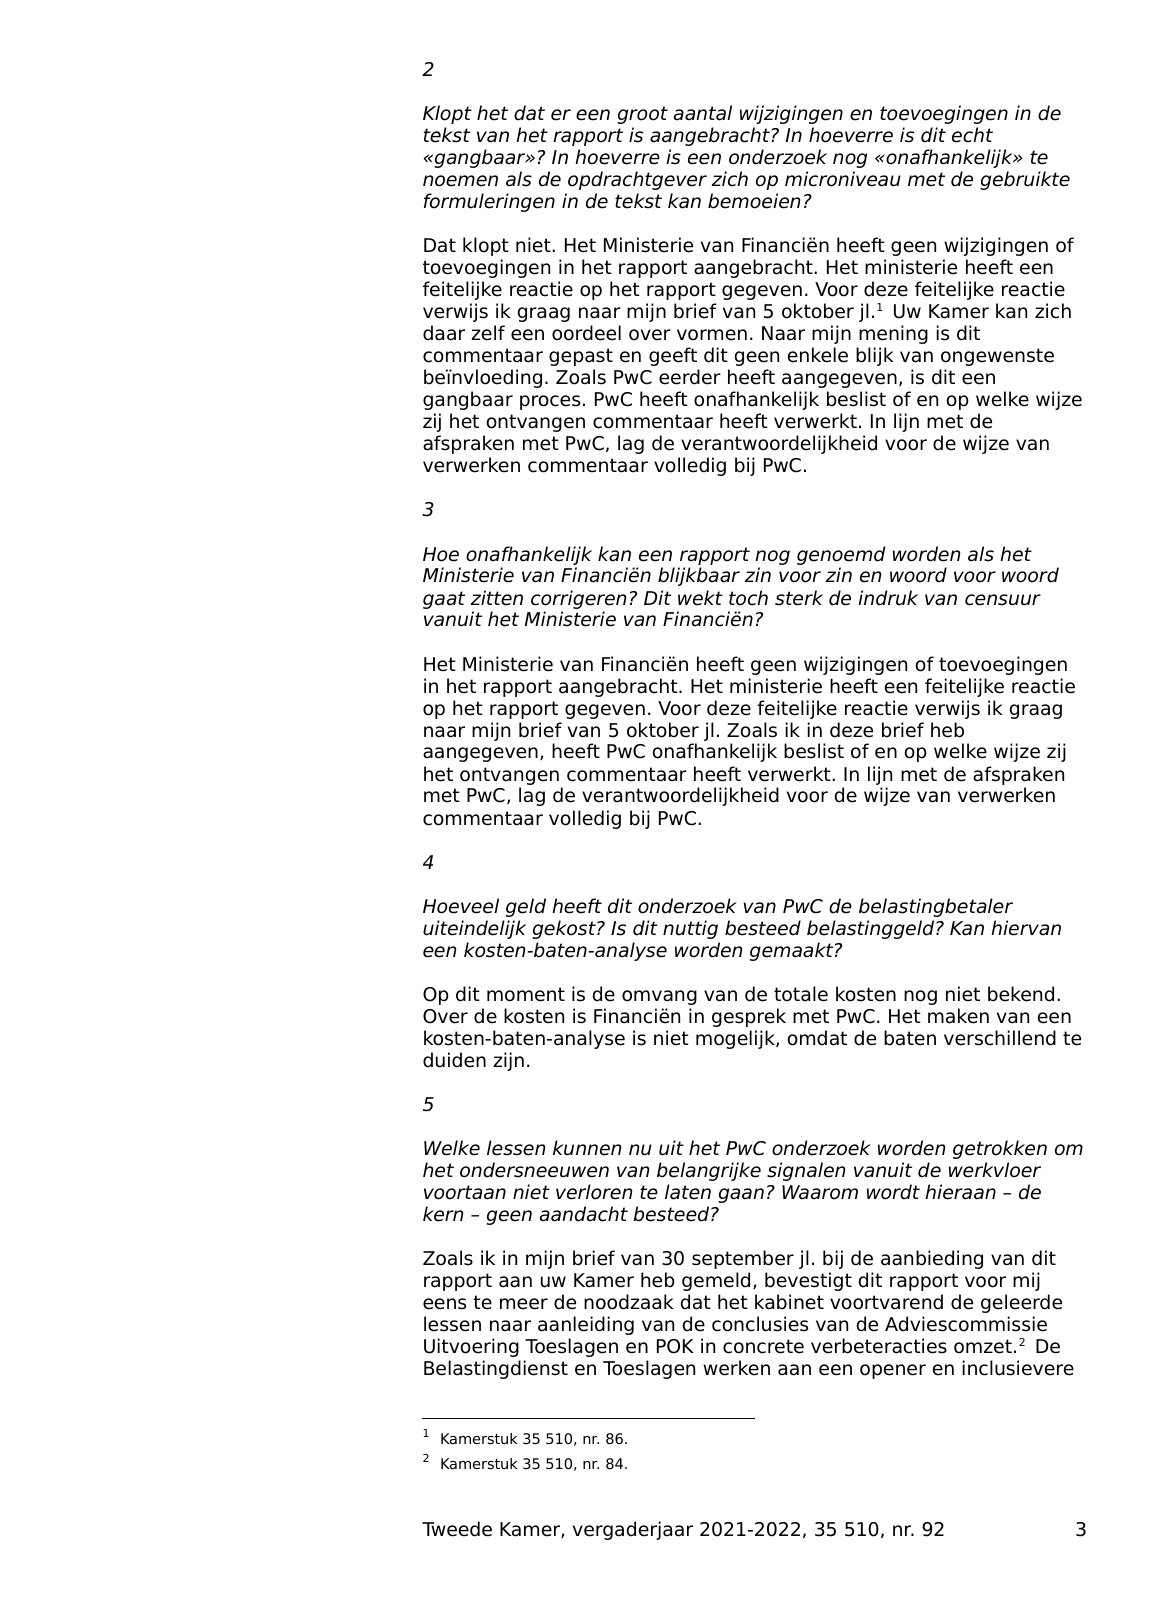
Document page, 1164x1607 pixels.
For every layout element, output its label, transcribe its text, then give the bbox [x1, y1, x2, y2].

text Klopt het dat er een groot aantal wijzigingen en toevoegingen in de tekst van het rapport is aangebracht? In hoeverre is dit echt «gangbaar»? In hoeverre is een onderzoek nog «onafhankelijk» te noemen als de opdrachtgever zich op microniveau met de gebruikte formuleringen in de tekst kan bemoeien? [422, 103, 1087, 213]
text Kamerstuk 35 510, nr. 86. [422, 1427, 1087, 1449]
subtitle 5 [422, 1094, 1087, 1116]
text Hoe onafhankelijk kan een rapport nog genoemd worden als het Ministerie van Financiën blijkbaar zin voor zin en woord voor woord gaat zitten corrigeren? Dit wekt toch sterk de indruk van censuur vanuit het Ministerie van Financiën? [422, 543, 1087, 631]
text Kamerstuk 35 510, nr. 84. [422, 1452, 1087, 1474]
subtitle 2 [422, 59, 1087, 81]
subtitle 3 [422, 499, 1087, 521]
text Welke lessen kunnen nu uit het PwC onderzoek worden getrokken om het ondersneeuwen van belangrijke signalen vanuit de werkvloer voortaan niet verloren te laten gaan? Waarom wordt hieraan – de kern – geen aandacht besteed? [422, 1138, 1087, 1226]
text Op dit moment is de omvang van de totale kosten nog niet bekend. Over de kosten is Financiën in gesprek met PwC. Het maken van een kosten-baten-analyse is niet mogelijk, omdat de baten verschillend te duiden zijn. [422, 984, 1087, 1072]
subtitle 4 [422, 852, 1087, 873]
text Hoeveel geld heeft dit onderzoek van PwC de belastingbetaler uiteindelijk gekost? Is dit nuttig besteed belastinggeld? Kan hiervan een kosten-baten-analyse worden gemaakt? [422, 896, 1087, 962]
text Zoals ik in mijn brief van 30 september jl. bij de aanbieding van dit rapport aan uw Kamer heb gemeld, bevestigt dit rapport voor mij eens te meer de noodzaak dat het kabinet voortvarend de geleerde lessen naar aanleiding van de conclusies van de Adviescommissie Uitvoering Toeslagen en POK in concrete verbeteracties omzet. De Belastingdienst en Toeslagen werken aan een opener en inclusievere [422, 1248, 1087, 1380]
text Het Ministerie van Financiën heeft geen wijzigingen of toevoegingen in het rapport aangebracht. Het ministerie heeft een feitelijke reactie op het rapport gegeven. Voor deze feitelijke reactie verwijs ik graag naar mijn brief van 5 oktober jl. Zoals ik in deze brief heb aangegeven, heeft PwC onafhankelijk beslist of en op welke wijze zij het ontvangen commentaar heeft verwerkt. In lijn met de afspraken met PwC, lag de verantwoordelijkheid voor de wijze van verwerken commentaar volledig bij PwC. [422, 653, 1087, 829]
text Dat klopt niet. Het Ministerie van Financiën heeft geen wijzigingen of toevoegingen in het rapport aangebracht. Het ministerie heeft een feitelijke reactie op het rapport gegeven. Voor deze feitelijke reactie verwijs ik graag naar mijn brief van 5 oktober jl. Uw Kamer kan zich daar zelf een oordeel over vormen. Naar mijn mening is dit commentaar gepast en geeft dit geen enkele blijk van ongewenste beïnvloeding. Zoals PwC eerder heeft aangegeven, is dit een gangbaar proces. PwC heeft onafhankelijk beslist of en op welke wijze zij het ontvangen commentaar heeft verwerkt. In lijn met de afspraken met PwC, lag de verantwoordelijkheid voor de wijze van verwerken commentaar volledig bij PwC. [422, 235, 1087, 477]
